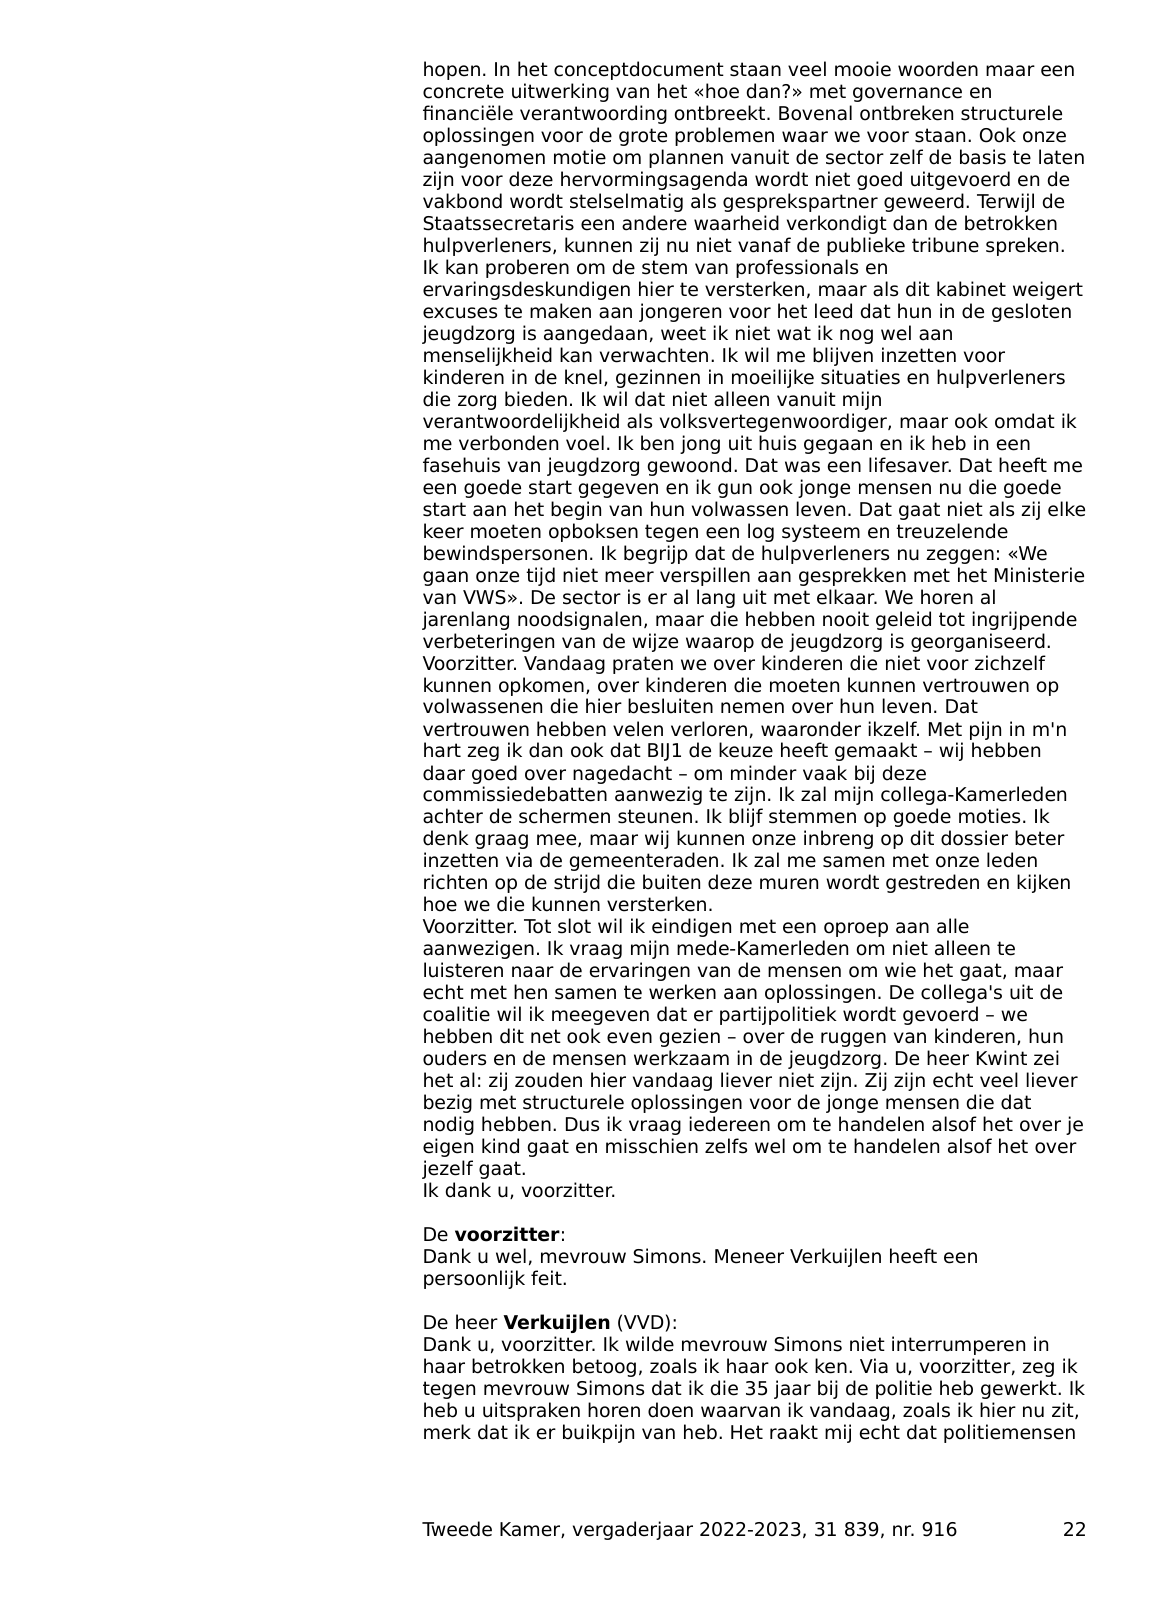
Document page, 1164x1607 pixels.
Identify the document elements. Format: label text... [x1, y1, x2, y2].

text De voorzitter: [422, 1224, 1087, 1246]
text hopen. In het conceptdocument staan veel mooie woorden maar een concrete uitwerking van het «hoe dan?» met governance en financiële verantwoording ontbreekt. Bovenal ontbreken structurele oplossingen voor de grote problemen waar we voor staan. Ook onze aangenomen motie om plannen vanuit de sector zelf de basis te laten zijn voor deze hervormingsagenda wordt niet goed uitgevoerd en de vakbond wordt stelselmatig als gesprekspartner geweerd. Terwijl de Staatssecretaris een andere waarheid verkondigt dan de betrokken hulpverleners, kunnen zij nu niet vanaf de publieke tribune spreken. [422, 59, 1087, 257]
text De heer Verkuijlen (VVD): [422, 1312, 1087, 1334]
text Voorzitter. Vandaag praten we over kinderen die niet voor zichzelf kunnen opkomen, over kinderen die moeten kunnen vertrouwen op volwassenen die hier besluiten nemen over hun leven. Dat vertrouwen hebben velen verloren, waaronder ikzelf. Met pijn in m'n hart zeg ik dan ook dat BIJ1 de keuze heeft gemaakt – wij hebben daar goed over nagedacht – om minder vaak bij deze commissiedebatten aanwezig te zijn. Ik zal mijn collega-Kamerleden achter de schermen steunen. Ik blijf stemmen op goede moties. Ik denk graag mee, maar wij kunnen onze inbreng op dit dossier beter inzetten via de gemeenteraden. Ik zal me samen met onze leden richten op de strijd die buiten deze muren wordt gestreden en kijken hoe we die kunnen versterken. [422, 652, 1087, 916]
text Ik dank u, voorzitter. [422, 1180, 1087, 1202]
text Dank u, voorzitter. Ik wilde mevrouw Simons niet interrumperen in haar betrokken betoog, zoals ik haar ook ken. Via u, voorzitter, zeg ik tegen mevrouw Simons dat ik die 35 jaar bij de politie heb gewerkt. Ik heb u uitspraken horen doen waarvan ik vandaag, zoals ik hier nu zit, merk dat ik er buikpijn van heb. Het raakt mij echt dat politiemensen [422, 1334, 1087, 1444]
text Ik kan proberen om de stem van professionals en ervaringsdeskundigen hier te versterken, maar als dit kabinet weigert excuses te maken aan jongeren voor het leed dat hun in de gesloten jeugdzorg is aangedaan, weet ik niet wat ik nog wel aan menselijkheid kan verwachten. Ik wil me blijven inzetten voor kinderen in de knel, gezinnen in moeilijke situaties en hulpverleners die zorg bieden. Ik wil dat niet alleen vanuit mijn verantwoordelijkheid als volksvertegenwoordiger, maar ook omdat ik me verbonden voel. Ik ben jong uit huis gegaan en ik heb in een fasehuis van jeugdzorg gewoond. Dat was een lifesaver. Dat heeft me een goede start gegeven en ik gun ook jonge mensen nu die goede start aan het begin van hun volwassen leven. Dat gaat niet als zij elke keer moeten opboksen tegen een log systeem en treuzelende bewindspersonen. Ik begrijp dat de hulpverleners nu zeggen: «We gaan onze tijd niet meer verspillen aan gesprekken met het Ministerie van VWS». De sector is er al lang uit met elkaar. We horen al jarenlang noodsignalen, maar die hebben nooit geleid tot ingrijpende verbeteringen van de wijze waarop de jeugdzorg is georganiseerd. [422, 257, 1087, 652]
text Dank u wel, mevrouw Simons. Meneer Verkuijlen heeft een persoonlijk feit. [422, 1246, 1087, 1290]
text Voorzitter. Tot slot wil ik eindigen met een oproep aan alle aanwezigen. Ik vraag mijn mede-Kamerleden om niet alleen te luisteren naar de ervaringen van de mensen om wie het gaat, maar echt met hen samen te werken aan oplossingen. De collega's uit de coalitie wil ik meegeven dat er partijpolitiek wordt gevoerd – we hebben dit net ook even gezien – over de ruggen van kinderen, hun ouders en de mensen werkzaam in de jeugdzorg. De heer Kwint zei het al: zij zouden hier vandaag liever niet zijn. Zij zijn echt veel liever bezig met structurele oplossingen voor de jonge mensen die dat nodig hebben. Dus ik vraag iedereen om te handelen alsof het over je eigen kind gaat en misschien zelfs wel om te handelen alsof het over jezelf gaat. [422, 916, 1087, 1180]
